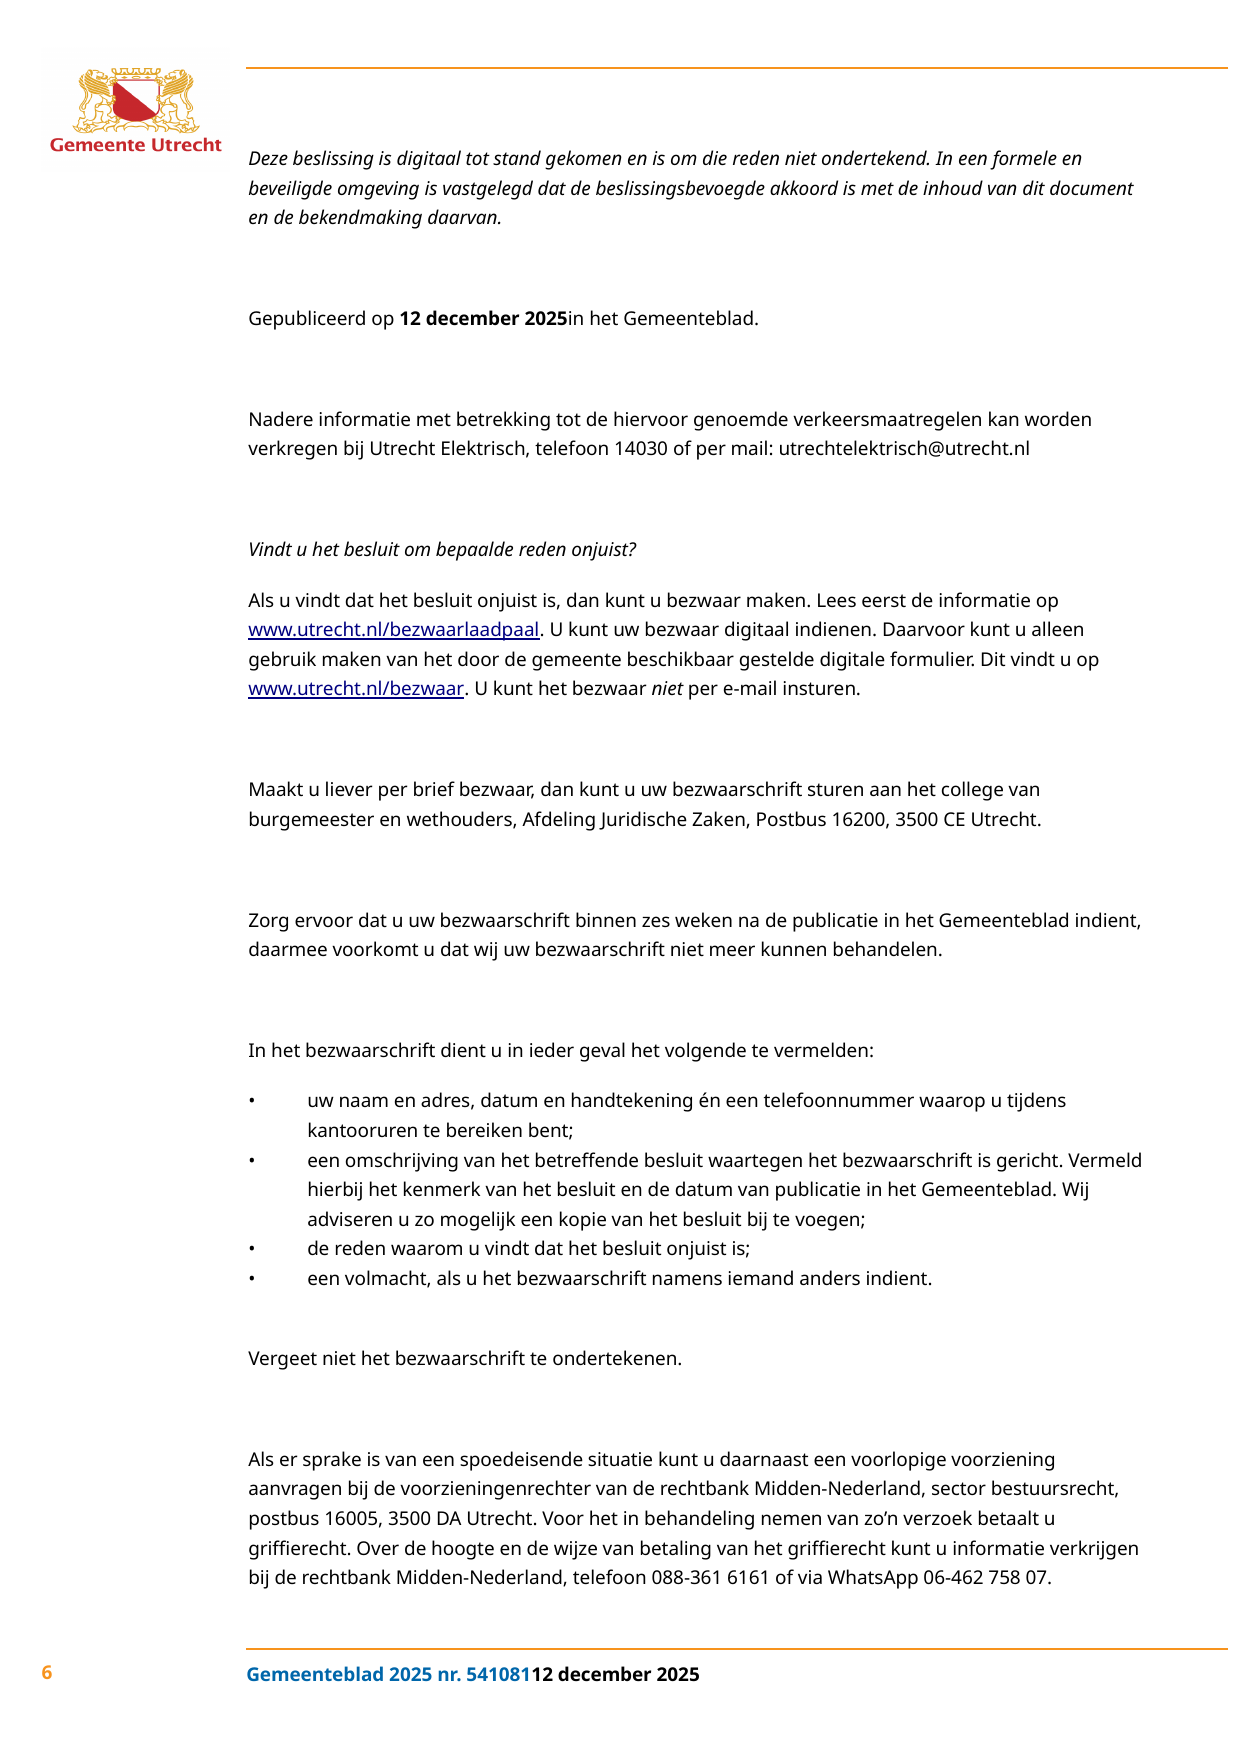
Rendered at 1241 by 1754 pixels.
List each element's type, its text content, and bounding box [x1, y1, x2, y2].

text Nadere informatie met betrekking tot de hiervoor genoemde verkeersmaatregelen kan worden verkregen bij Utrecht Elektrisch, telefoon 14030 of per mail: utrechtelektrisch@utrecht.nl [248, 406, 1152, 461]
list een volmacht, als u het bezwaarschrift namens iemand anders indient. [248, 1265, 1152, 1291]
text In het bezwaarschrift dient u in ieder geval het volgende te vermelden: [248, 1037, 1152, 1063]
list de reden waarom u vindt dat het besluit onjuist is; [248, 1236, 1152, 1261]
text Gepubliceerd op 12 december 2025in het Gemeenteblad. [248, 305, 1152, 331]
text Vergeet niet het bezwaarschrift te ondertekenen. [248, 1345, 1152, 1371]
picture [41, 47, 231, 172]
text Vindt u het besluit om bepaalde reden onjuist? [248, 536, 1152, 562]
text Als er sprake is van een spoedeisende situatie kunt u daarnaast een voorlopige voorziening aanvragen bij de voorzieningenrechter van de rechtbank Midden-Nederland, sector bestuursrecht, postbus 16005, 3500 DA Utrecht. Voor het in behandeling nemen van zo’n verzoek betaalt u griffierecht. Over de hoogte en de wijze van betaling van het griffierecht kunt u informatie verkrijgen bij de rechtbank Midden-Nederland, telefoon 088-361 6161 of via WhatsApp 06-462 758 07. [248, 1446, 1152, 1590]
text Deze beslissing is digitaal tot stand gekomen en is om die reden niet ondertekend. In een formele en beveiligde omgeving is vastgelegd dat de beslissingsbevoegde akkoord is met de inhoud van dit document en de bekendmaking daarvan. [248, 145, 1152, 230]
list uw naam en adres, datum en handtekening én een telefoonnummer waarop u tijdens kantooruren te bereiken bent; [248, 1088, 1152, 1143]
text Maakt u liever per brief bezwaar, dan kunt u uw bezwaarschrift sturen aan het college van burgemeester en wethouders, Afdeling Juridische Zaken, Postbus 16200, 3500 CE Utrecht. [248, 776, 1152, 832]
list een omschrijving van het betreffende besluit waartegen het bezwaarschrift is gericht. Vermeld hierbij het kenmerk van het besluit en de datum van publicatie in het Gemeenteblad. Wij adviseren u zo mogelijk een kopie van het besluit bij te voegen; [248, 1147, 1152, 1232]
text Zorg ervoor dat u uw bezwaarschrift binnen zes weken na de publicatie in het Gemeenteblad indient, daarmee voorkomt u dat wij uw bezwaarschrift niet meer kunnen behandelen. [248, 907, 1152, 962]
text Als u vindt dat het besluit onjuist is, dan kunt u bezwaar maken. Lees eerst de informatie op www.utrecht.nl/bezwaarlaadpaal. U kunt uw bezwaar digitaal indienen. Daarvoor kunt u alleen gebruik maken van het door de gemeente beschikbaar gestelde digitale formulier. Dit vindt u op www.utrecht.nl/bezwaar. U kunt het bezwaar niet per e-mail insturen. [248, 587, 1152, 701]
